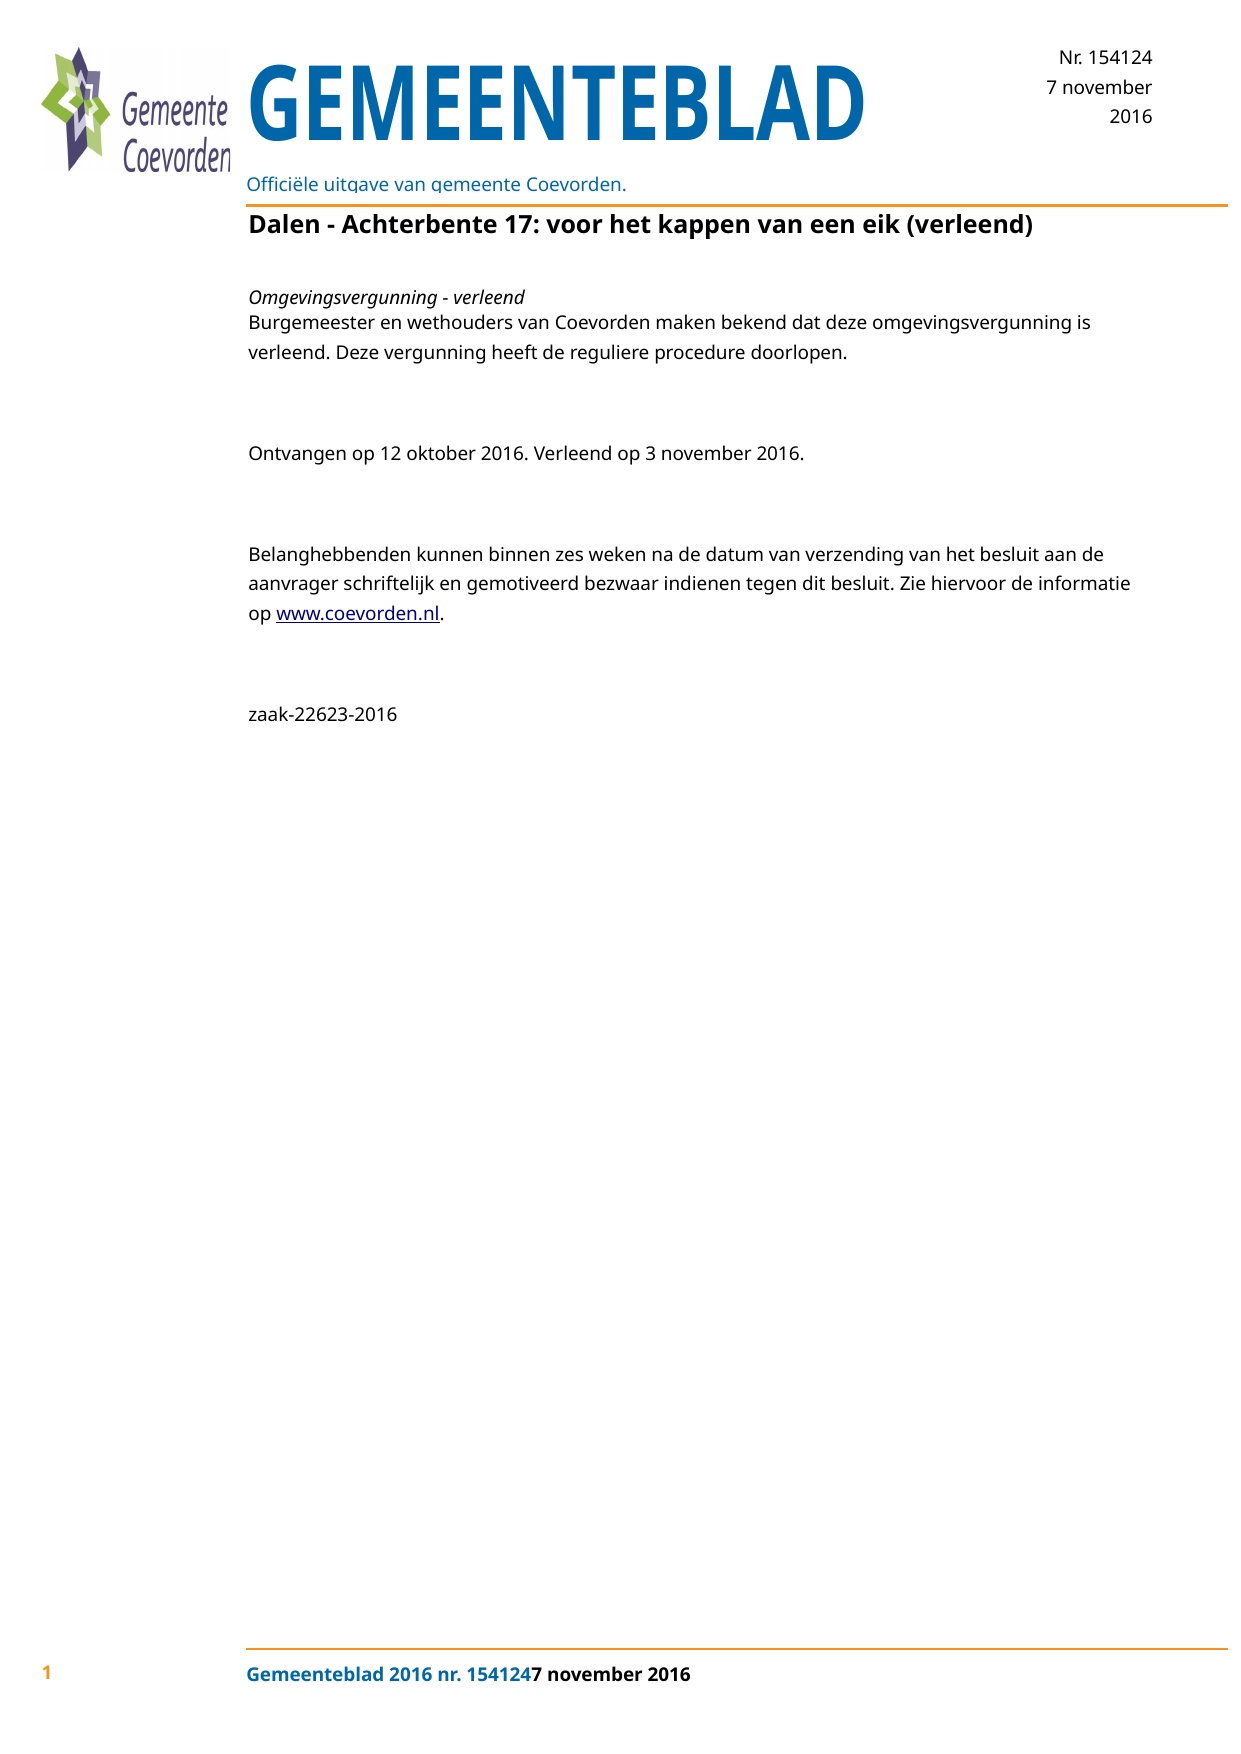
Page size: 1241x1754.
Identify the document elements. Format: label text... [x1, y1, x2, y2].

picture [41, 47, 231, 172]
text Dalen - Achterbente 17: voor het kappen van een eik (verleend) [248, 207, 1152, 241]
text Ontvangen op 12 oktober 2016. Verleend op 3 november 2016. [248, 440, 1152, 466]
text Belanghebbenden kunnen binnen zes weken na de datum van verzending van het besluit aan de aanvrager schriftelijk en gemotiveerd bezwaar indienen tegen dit besluit. Zie hiervoor de informatie op www.coevorden.nl. [248, 541, 1152, 626]
text Omgevingsvergunning - verleend [248, 284, 1152, 309]
text zaak-22623-2016 [248, 701, 1152, 727]
text Burgemeester en wethouders van Coevorden maken bekend dat deze omgevingsvergunning is verleend. Deze vergunning heeft de reguliere procedure doorlopen. [248, 309, 1152, 365]
